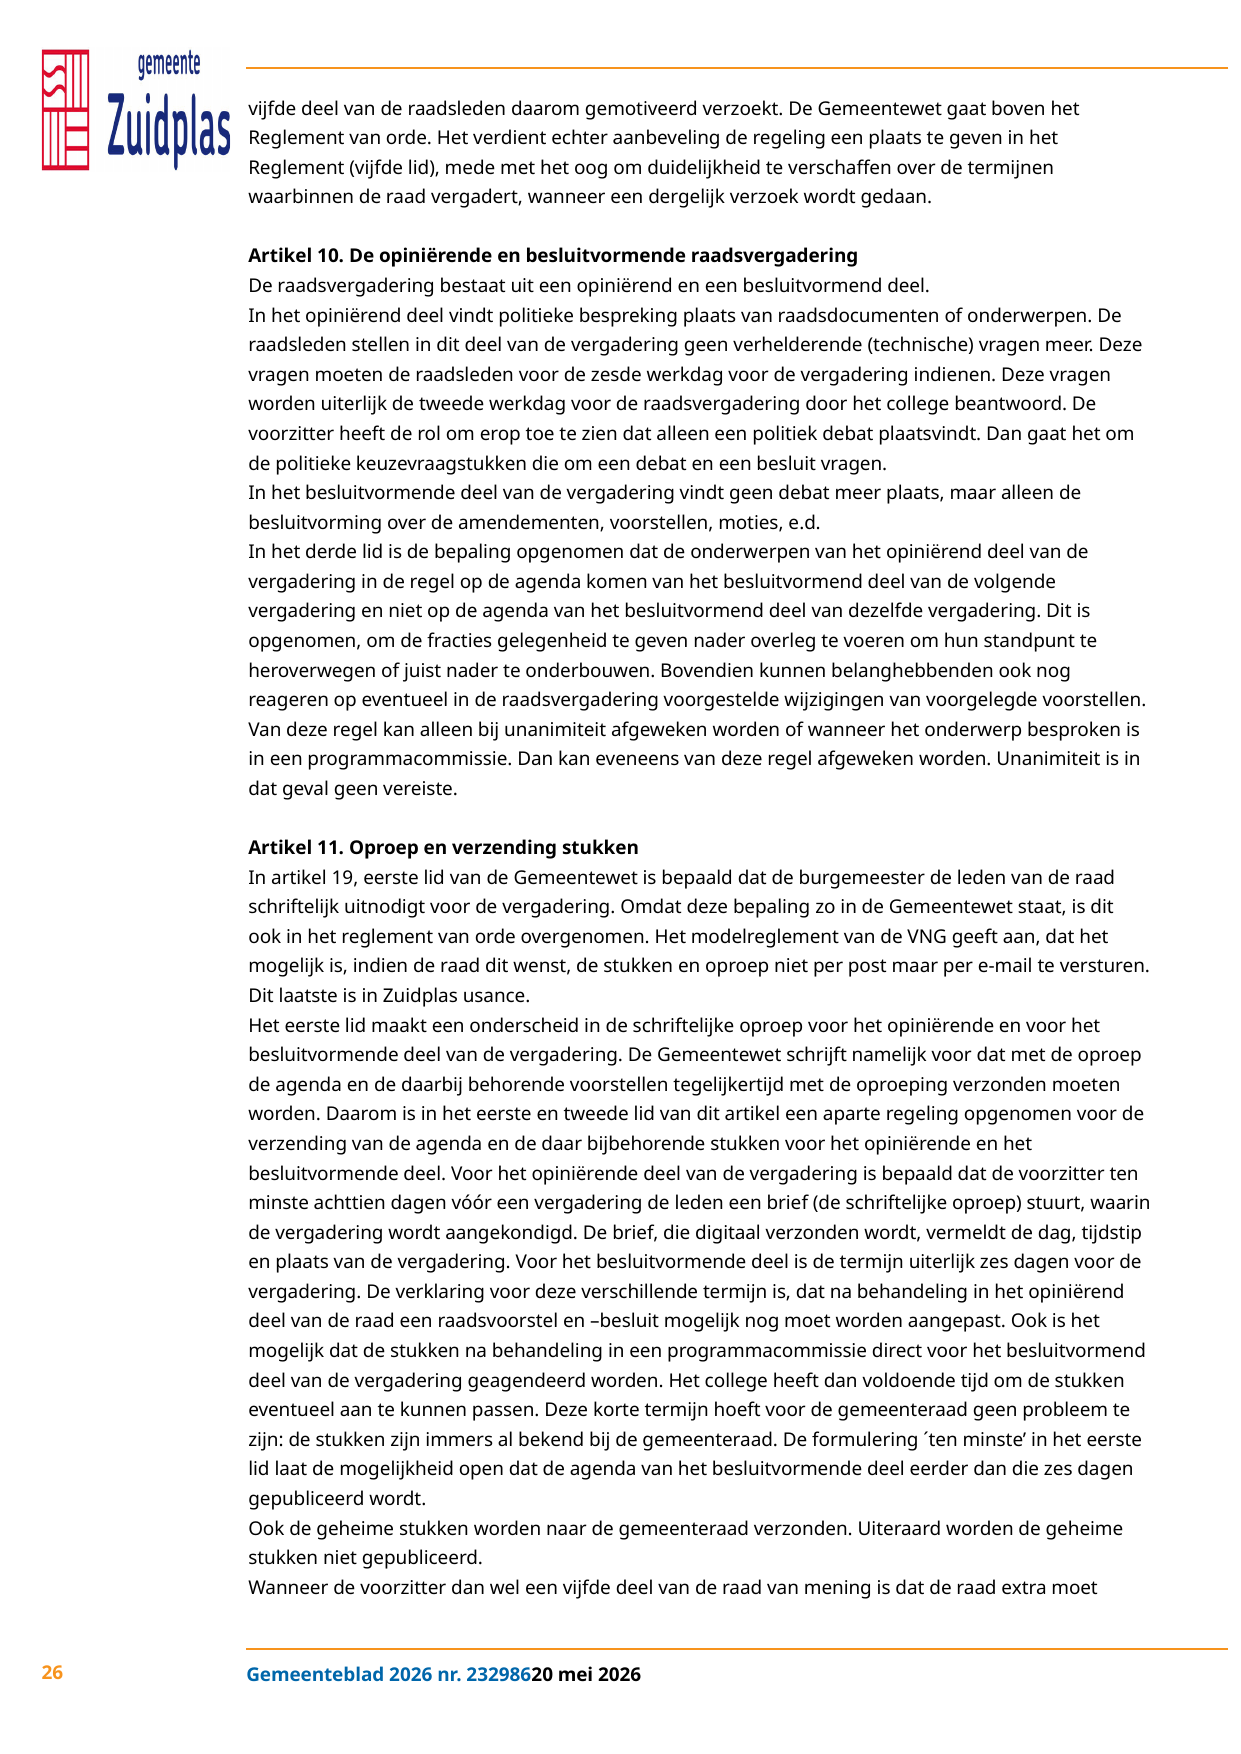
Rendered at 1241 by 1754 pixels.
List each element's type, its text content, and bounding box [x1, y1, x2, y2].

text In artikel 19, eerste lid van de Gemeentewet is bepaald dat de burgemeester de leden van de raad schriftelijk uitnodigt voor de vergadering. Omdat deze bepaling zo in de Gemeentewet staat, is dit ook in het reglement van orde overgenomen. Het modelreglement van de VNG geeft aan, dat het mogelijk is, indien de raad dit wenst, de stukken en oproep niet per post maar per e-mail te versturen. Dit laatste is in Zuidplas usance. [248, 864, 1152, 1008]
text In het opiniërend deel vindt politieke bespreking plaats van raadsdocumenten of onderwerpen. De raadsleden stellen in dit deel van de vergadering geen verhelderende (technische) vragen meer. Deze vragen moeten de raadsleden voor de zesde werkdag voor de vergadering indienen. Deze vragen worden uiterlijk de tweede werkdag voor de raadsvergadering door het college beantwoord. De voorzitter heeft de rol om erop toe te zien dat alleen een politiek debat plaatsvindt. Dan gaat het om de politieke keuzevraagstukken die om een debat en een besluit vragen. [248, 302, 1152, 476]
text In het besluitvormende deel van de vergadering vindt geen debat meer plaats, maar alleen de besluitvorming over de amendementen, voorstellen, moties, e.d. [248, 479, 1152, 535]
text Ook de geheime stukken worden naar de gemeenteraad verzonden. Uiteraard worden de geheime stukken niet gepubliceerd. [248, 1515, 1152, 1570]
text De raadsvergadering bestaat uit een opiniërend en een besluitvormend deel. [248, 272, 1152, 298]
text vijfde deel van de raadsleden daarom gemotiveerd verzoekt. De Gemeentewet gaat boven het Reglement van orde. Het verdient echter aanbeveling de regeling een plaats te geven in het Reglement (vijfde lid), mede met het oog om duidelijkheid te verschaffen over de termijnen waarbinnen de raad vergadert, wanneer een dergelijk verzoek wordt gedaan. [248, 95, 1152, 209]
text Artikel 10. De opiniërende en besluitvormende raadsvergadering [248, 243, 1152, 268]
text Artikel 11. Oproep en verzending stukken [248, 834, 1152, 860]
text In het derde lid is de bepaling opgenomen dat de onderwerpen van het opiniërend deel van de vergadering in de regel op de agenda komen van het besluitvormend deel van de volgende vergadering en niet op de agenda van het besluitvormend deel van dezelfde vergadering. Dit is opgenomen, om de fracties gelegenheid te geven nader overleg te voeren om hun standpunt te heroverwegen of juist nader te onderbouwen. Bovendien kunnen belanghebbenden ook nog reageren op eventueel in de raadsvergadering voorgestelde wijzigingen van voorgelegde voorstellen. Van deze regel kan alleen bij unanimiteit afgeweken worden of wanneer het onderwerp besproken is in een programmacommissie. Dan kan eveneens van deze regel afgeweken worden. Unanimiteit is in dat geval geen vereiste. [248, 538, 1152, 801]
text Wanneer de voorzitter dan wel een vijfde deel van de raad van mening is dat de raad extra moet [248, 1574, 1152, 1600]
picture [41, 47, 231, 172]
text Het eerste lid maakt een onderscheid in de schriftelijke oproep voor het opiniërende en voor het besluitvormende deel van de vergadering. De Gemeentewet schrijft namelijk voor dat met de oproep de agenda en de daarbij behorende voorstellen tegelijkertijd met de oproeping verzonden moeten worden. Daarom is in het eerste en tweede lid van dit artikel een aparte regeling opgenomen voor de verzending van de agenda en de daar bijbehorende stukken voor het opiniërende en het besluitvormende deel. Voor het opiniërende deel van de vergadering is bepaald dat de voorzitter ten minste achttien dagen vóór een vergadering de leden een brief (de schriftelijke oproep) stuurt, waarin de vergadering wordt aangekondigd. De brief, die digitaal verzonden wordt, vermeldt de dag, tijdstip en plaats van de vergadering. Voor het besluitvormende deel is de termijn uiterlijk zes dagen voor de vergadering. De verklaring voor deze verschillende termijn is, dat na behandeling in het opiniërend deel van de raad een raadsvoorstel en –besluit mogelijk nog moet worden aangepast. Ook is het mogelijk dat de stukken na behandeling in een programmacommissie direct voor het besluitvormend deel van de vergadering geagendeerd worden. Het college heeft dan voldoende tijd om de stukken eventueel aan te kunnen passen. Deze korte termijn hoeft voor de gemeenteraad geen probleem te zijn: de stukken zijn immers al bekend bij de gemeenteraad. De formulering ´ten minste’ in het eerste lid laat de mogelijkheid open dat de agenda van het besluitvormende deel eerder dan die zes dagen gepubliceerd wordt. [248, 1012, 1152, 1511]
